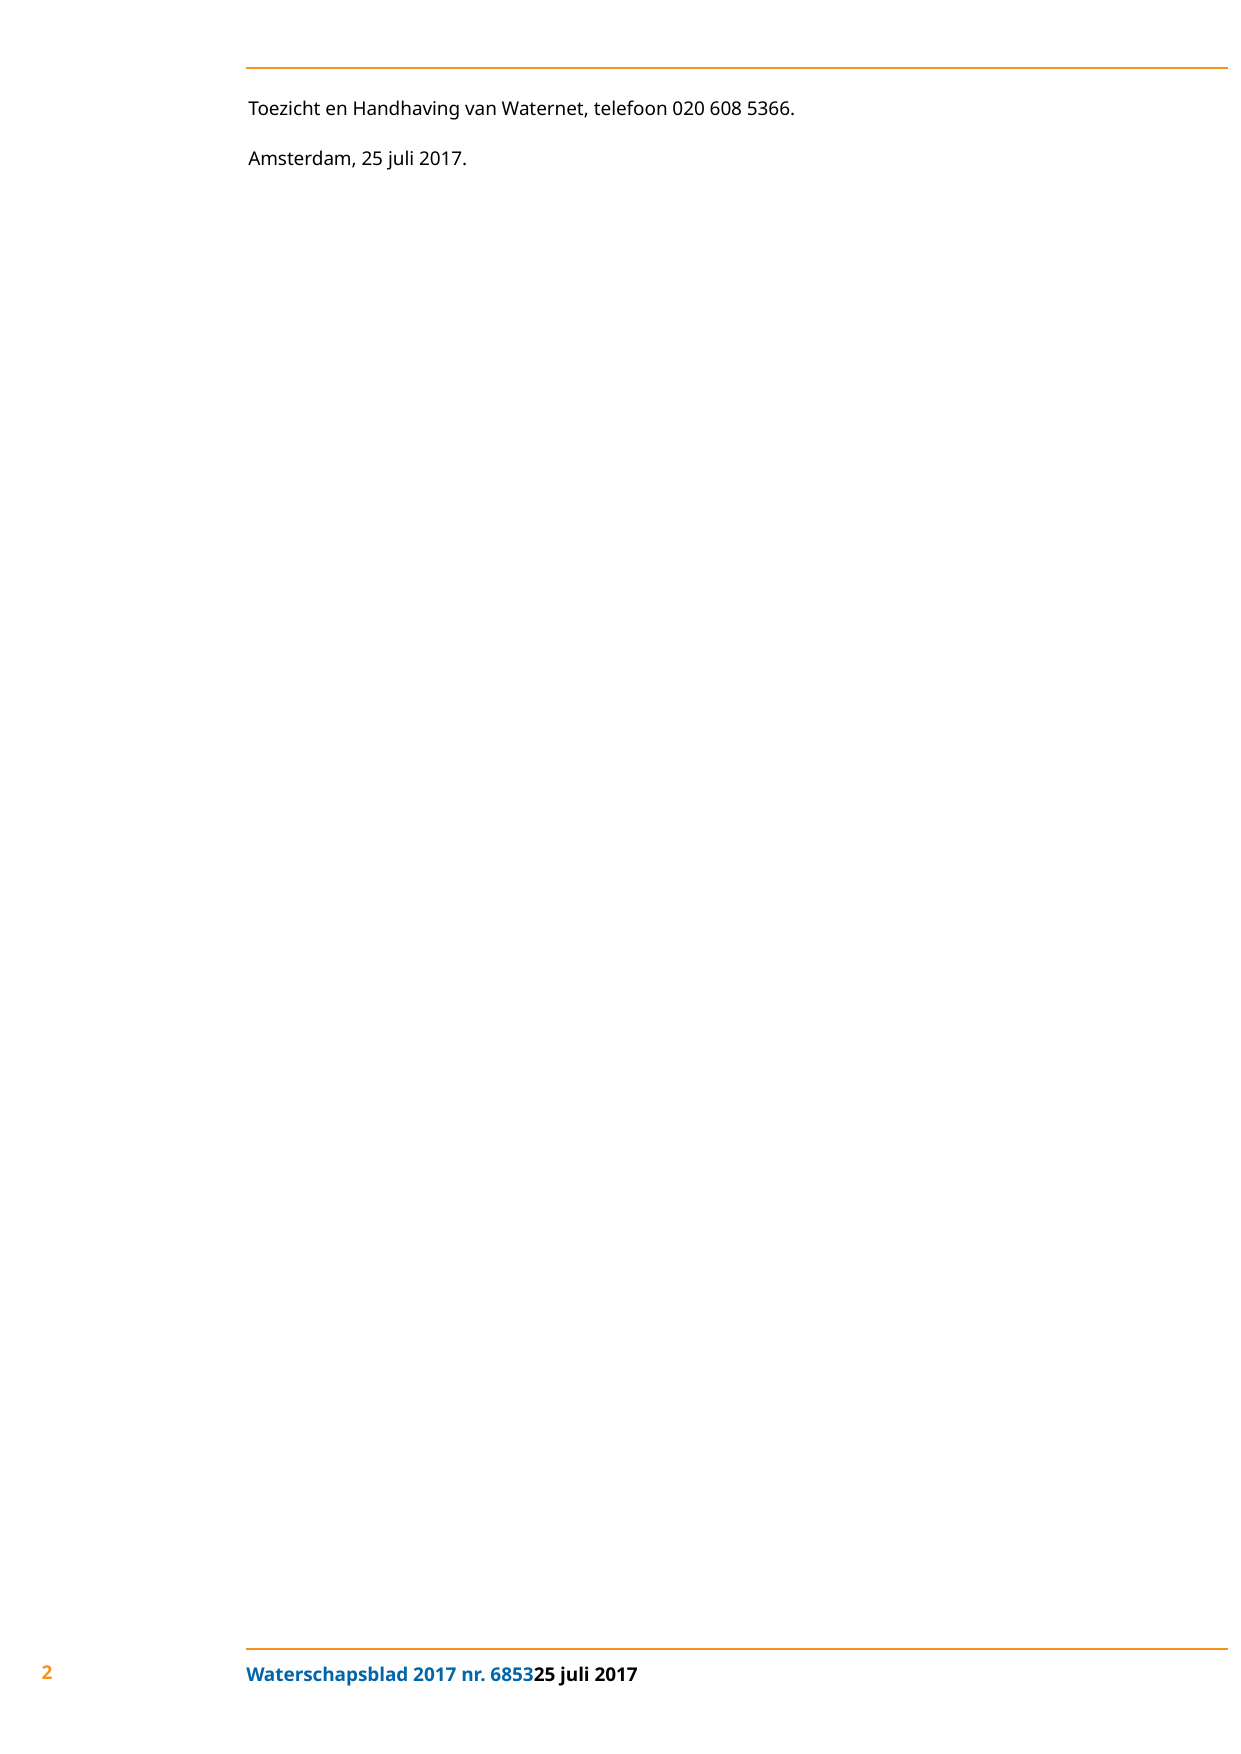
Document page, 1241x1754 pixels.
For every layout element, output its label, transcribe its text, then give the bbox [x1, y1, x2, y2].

text Toezicht en Handhaving van Waternet, telefoon 020 608 5366. [248, 95, 1152, 121]
picture [41, 47, 231, 172]
text Amsterdam, 25 juli 2017. [248, 145, 1152, 171]
